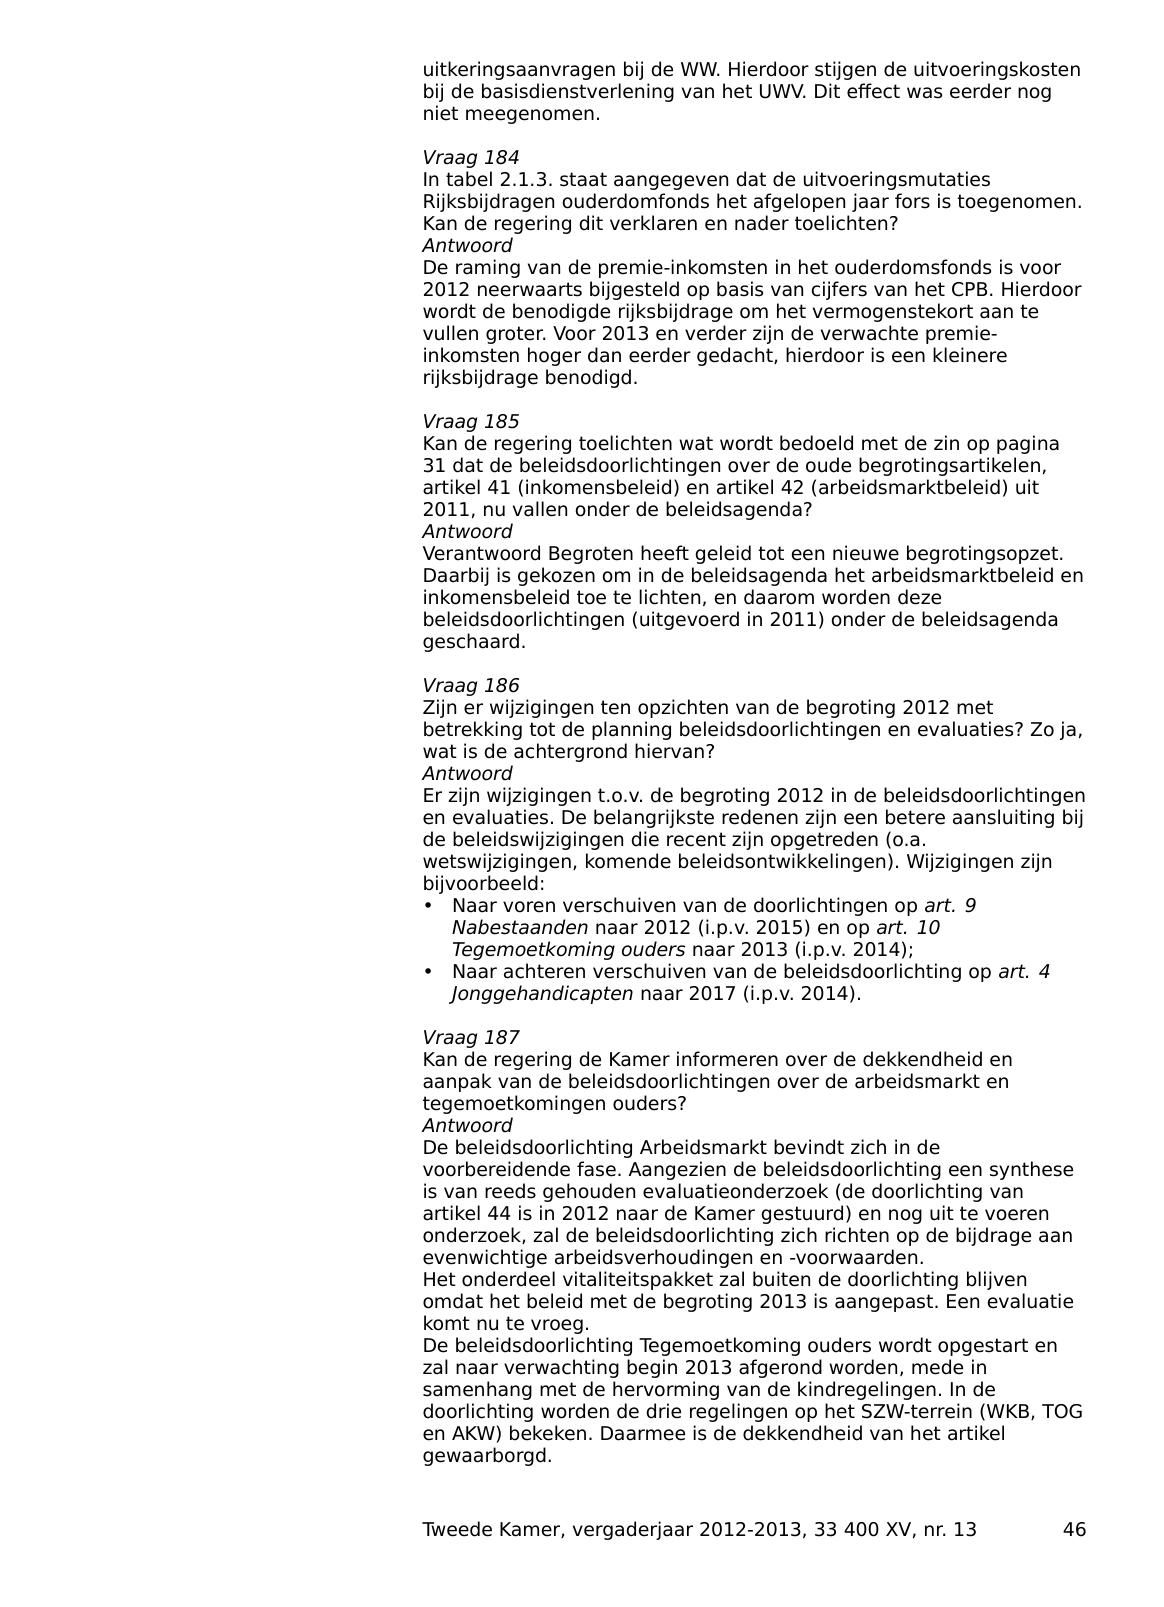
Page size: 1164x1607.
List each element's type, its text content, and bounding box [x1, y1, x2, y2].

text Antwoord [422, 1115, 1087, 1137]
text Vraag 184 [422, 147, 1087, 169]
text Verantwoord Begroten heeft geleid tot een nieuwe begrotingsopzet. Daarbij is gekozen om in de beleidsagenda het arbeidsmarktbeleid en inkomensbeleid toe te lichten, en daarom worden deze beleidsdoorlichtingen (uitgevoerd in 2011) onder de beleidsagenda geschaard. [422, 543, 1087, 653]
text Het onderdeel vitaliteitspakket zal buiten de doorlichting blijven omdat het beleid met de begroting 2013 is aangepast. Een evaluatie komt nu te vroeg. [422, 1269, 1087, 1335]
text • Naar achteren verschuiven van de beleidsdoorlichting op art. 4 Jonggehandicapten naar 2017 (i.p.v. 2014). [422, 961, 1087, 1005]
text De beleidsdoorlichting Arbeidsmarkt bevindt zich in de voorbereidende fase. Aangezien de beleidsdoorlichting een synthese is van reeds gehouden evaluatieonderzoek (de doorlichting van artikel 44 is in 2012 naar de Kamer gestuurd) en nog uit te voeren onderzoek, zal de beleidsdoorlichting zich richten op de bijdrage aan evenwichtige arbeidsverhoudingen en -voorwaarden. [422, 1137, 1087, 1269]
text • Naar voren verschuiven van de doorlichtingen op art. 9 Nabestaanden naar 2012 (i.p.v. 2015) en op art. 10 Tegemoetkoming ouders naar 2013 (i.p.v. 2014); [422, 895, 1087, 961]
text In tabel 2.1.3. staat aangegeven dat de uitvoeringsmutaties Rijksbijdragen ouderdomfonds het afgelopen jaar fors is toegenomen. Kan de regering dit verklaren en nader toelichten? [422, 169, 1087, 235]
text Vraag 187 [422, 1027, 1087, 1049]
text Vraag 185 [422, 411, 1087, 433]
text Vraag 186 [422, 675, 1087, 697]
text Antwoord [422, 521, 1087, 543]
text De raming van de premie-inkomsten in het ouderdomsfonds is voor 2012 neerwaarts bijgesteld op basis van cijfers van het CPB. Hierdoor wordt de benodigde rijksbijdrage om het vermogenstekort aan te vullen groter. Voor 2013 en verder zijn de verwachte premie-inkomsten hoger dan eerder gedacht, hierdoor is een kleinere rijksbijdrage benodigd. [422, 257, 1087, 389]
text Antwoord [422, 235, 1087, 257]
text uitkeringsaanvragen bij de WW. Hierdoor stijgen de uitvoeringskosten bij de basisdienstverlening van het UWV. Dit effect was eerder nog niet meegenomen. [422, 59, 1087, 125]
text De beleidsdoorlichting Tegemoetkoming ouders wordt opgestart en zal naar verwachting begin 2013 afgerond worden, mede in samenhang met de hervorming van de kindregelingen. In de doorlichting worden de drie regelingen op het SZW-terrein (WKB, TOG en AKW) bekeken. Daarmee is de dekkendheid van het artikel gewaarborgd. [422, 1335, 1087, 1467]
text Kan de regering toelichten wat wordt bedoeld met de zin op pagina 31 dat de beleidsdoorlichtingen over de oude begrotingsartikelen, artikel 41 (inkomensbeleid) en artikel 42 (arbeidsmarktbeleid) uit 2011, nu vallen onder de beleidsagenda? [422, 433, 1087, 521]
text Antwoord [422, 763, 1087, 785]
text Zijn er wijzigingen ten opzichten van de begroting 2012 met betrekking tot de planning beleidsdoorlichtingen en evaluaties? Zo ja, wat is de achtergrond hiervan? [422, 697, 1087, 763]
text Kan de regering de Kamer informeren over de dekkendheid en aanpak van de beleidsdoorlichtingen over de arbeidsmarkt en tegemoetkomingen ouders? [422, 1049, 1087, 1115]
text Er zijn wijzigingen t.o.v. de begroting 2012 in de beleidsdoorlichtingen en evaluaties. De belangrijkste redenen zijn een betere aansluiting bij de beleidswijzigingen die recent zijn opgetreden (o.a. wetswijzigingen, komende beleidsontwikkelingen). Wijzigingen zijn bijvoorbeeld: [422, 785, 1087, 895]
